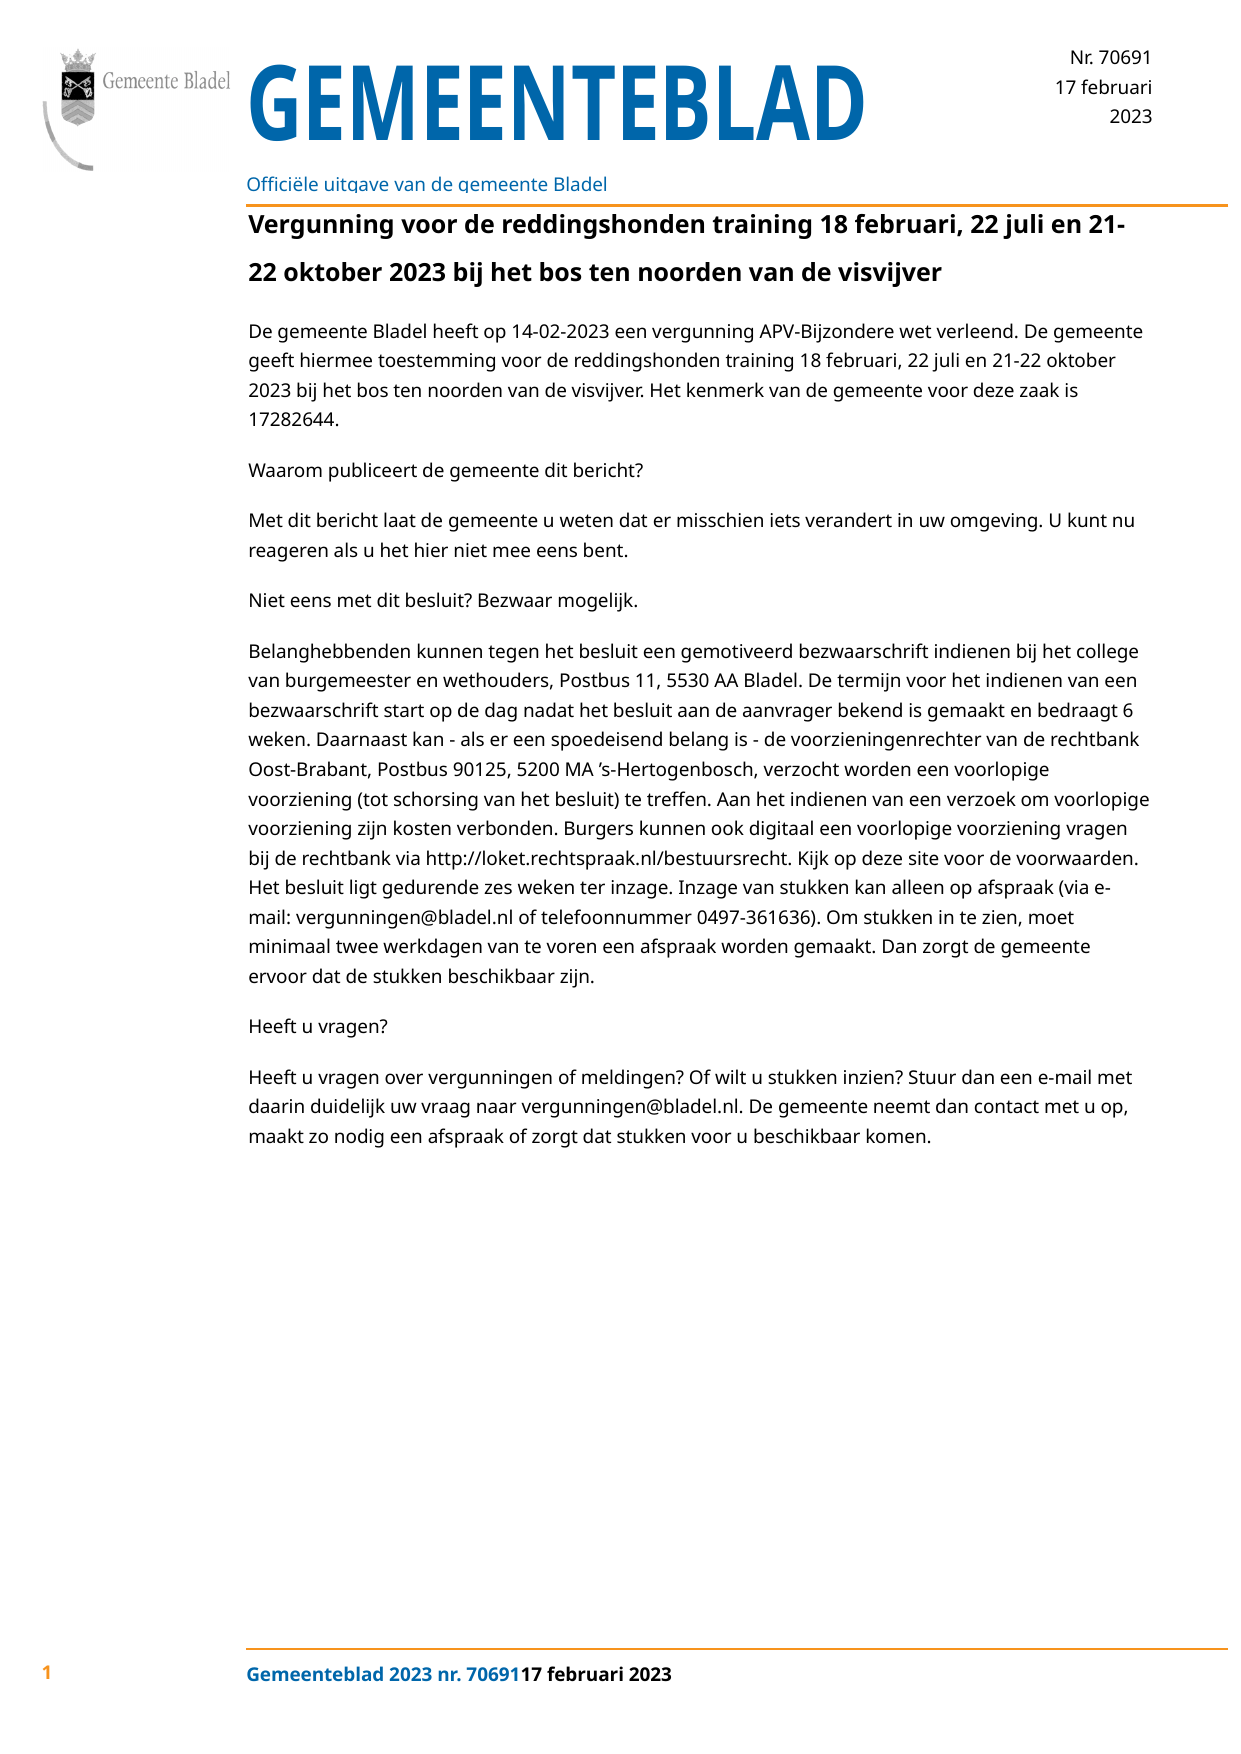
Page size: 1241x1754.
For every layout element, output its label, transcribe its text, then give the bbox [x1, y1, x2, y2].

text Heeft u vragen? [248, 1014, 1152, 1039]
text De gemeente Bladel heeft op 14-02-2023 een vergunning APV-Bijzondere wet verleend. De gemeente geeft hiermee toestemming voor de reddingshonden training 18 februari, 22 juli en 21-22 oktober 2023 bij het bos ten noorden van de visvijver. Het kenmerk van de gemeente voor deze zaak is 17282644. [248, 318, 1152, 432]
text Met dit bericht laat de gemeente u weten dat er misschien iets verandert in uw omgeving. U kunt nu reageren als u het hier niet mee eens bent. [248, 507, 1152, 563]
text Heeft u vragen over vergunningen of meldingen? Of wilt u stukken inzien? Stuur dan een e-mail met daarin duidelijk uw vraag naar vergunningen@bladel.nl. De gemeente neemt dan contact met u op, maakt zo nodig een afspraak of zorgt dat stukken voor u beschikbaar komen. [248, 1064, 1152, 1149]
text Belanghebbenden kunnen tegen het besluit een gemotiveerd bezwaarschrift indienen bij het college van burgemeester en wethouders, Postbus 11, 5530 AA Bladel. De termijn voor het indienen van een bezwaarschrift start op de dag nadat het besluit aan de aanvrager bekend is gemaakt en bedraagt 6 weken. Daarnaast kan - als er een spoedeisend belang is - de voorzieningenrechter van de rechtbank Oost-Brabant, Postbus 90125, 5200 MA ’s-Hertogenbosch, verzocht worden een voorlopige voorziening (tot schorsing van het besluit) te treffen. Aan het indienen van een verzoek om voorlopige voorziening zijn kosten verbonden. Burgers kunnen ook digitaal een voorlopige voorziening vragen bij de rechtbank via http://loket.rechtspraak.nl/bestuursrecht. Kijk op deze site voor de voorwaarden. Het besluit ligt gedurende zes weken ter inzage. Inzage van stukken kan alleen op afspraak (via e-mail: vergunningen@bladel.nl of telefoonnummer 0497-361636). Om stukken in te zien, moet minimaal twee werkdagen van te voren een afspraak worden gemaakt. Dan zorgt de gemeente ervoor dat de stukken beschikbaar zijn. [248, 638, 1152, 989]
text Niet eens met dit besluit? Bezwaar mogelijk. [248, 587, 1152, 613]
text Waarom publiceert de gemeente dit bericht? [248, 457, 1152, 483]
text Vergunning voor de reddingshonden training 18 februari, 22 juli en 21-22 oktober 2023 bij het bos ten noorden van de visvijver [248, 207, 1152, 288]
picture [41, 47, 231, 172]
